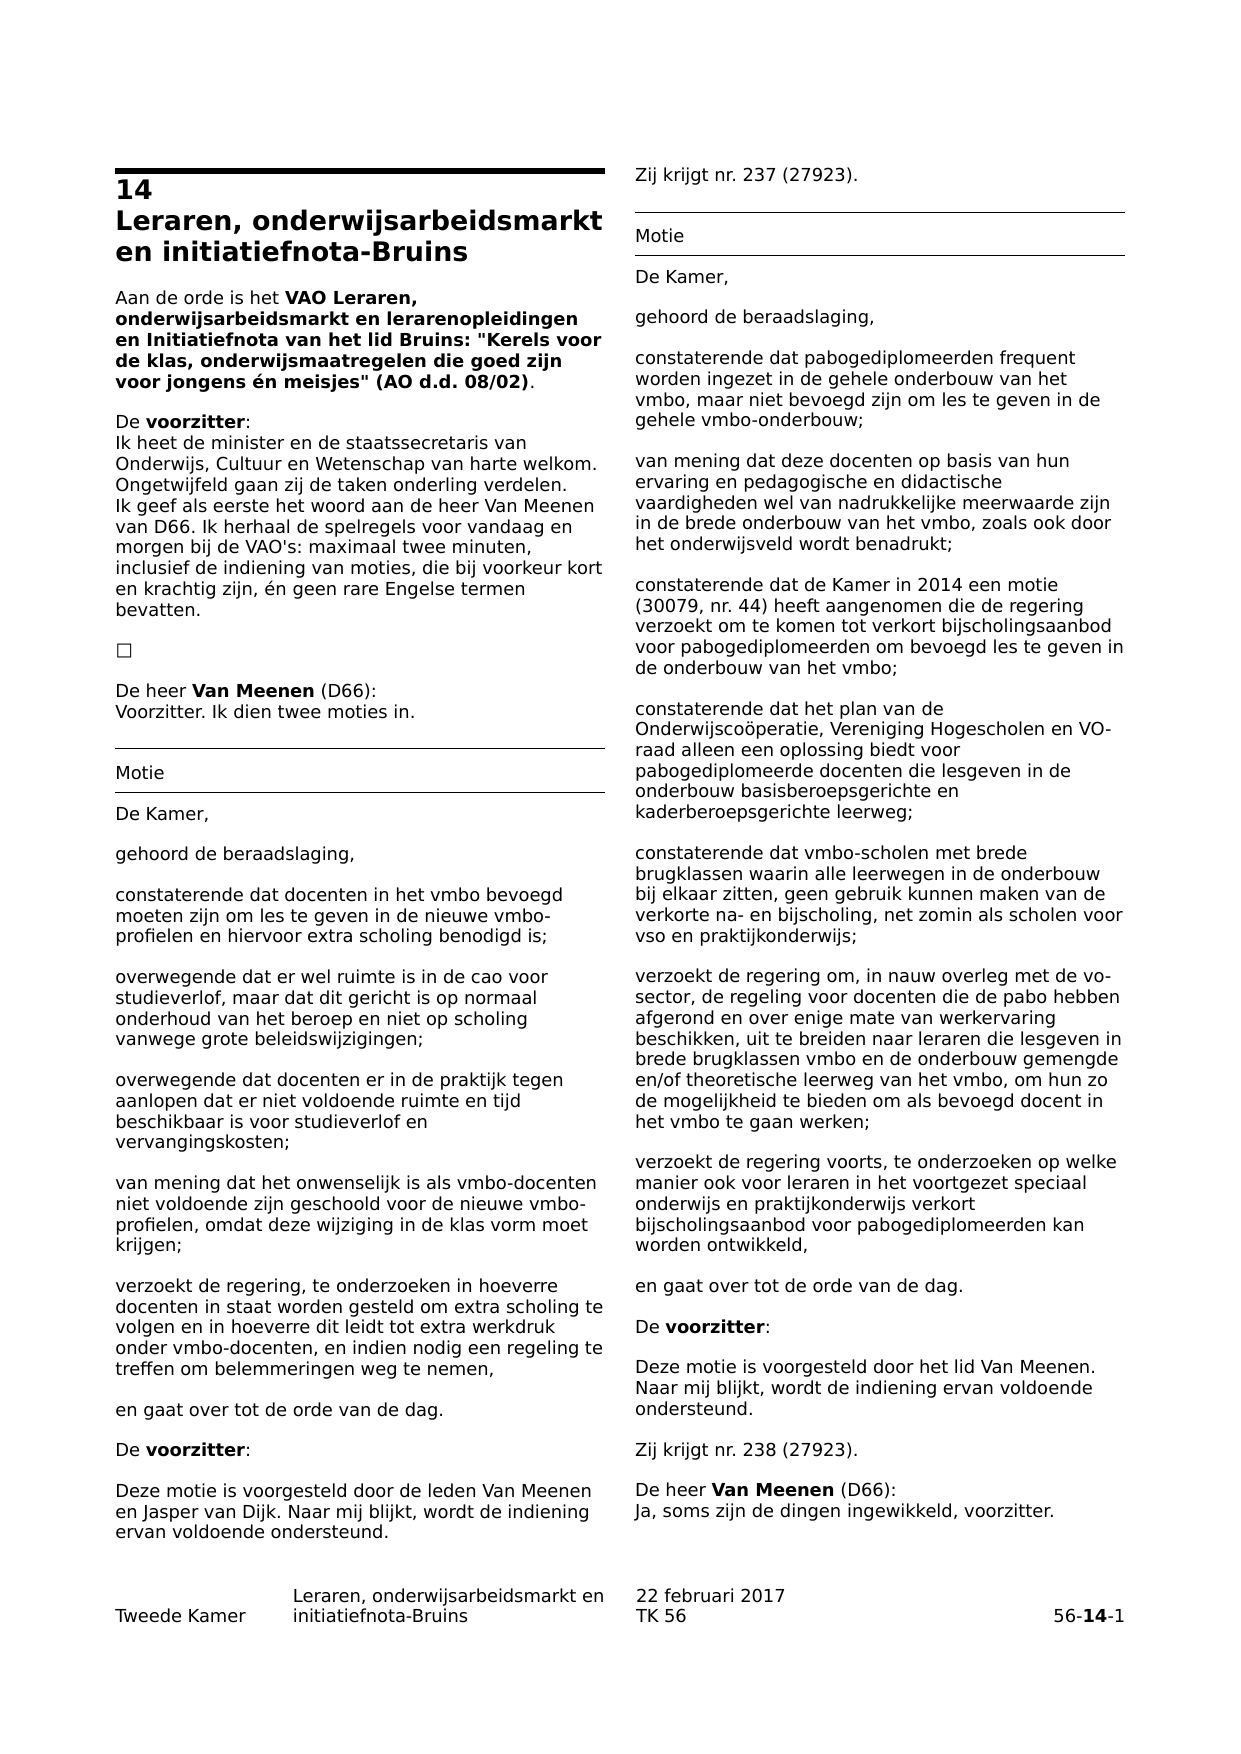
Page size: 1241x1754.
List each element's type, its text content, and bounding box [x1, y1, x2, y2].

text Zij krijgt nr. 237 (27923). [635, 165, 1125, 186]
text De voorzitter: [635, 1317, 1125, 1337]
text constaterende dat de Kamer in 2014 een motie (30079, nr. 44) heeft aangenomen die de regering verzoekt om te komen tot verkort bijscholingsaanbod voor pabogediplomeerden om bevoegd les te geven in de onderbouw van het vmbo; [635, 575, 1125, 678]
text Motie [115, 763, 605, 783]
text constaterende dat pabogediplomeerden frequent worden ingezet in de gehele onderbouw van het vmbo, maar niet bevoegd zijn om les te geven in de gehele vmbo-onderbouw; [635, 348, 1125, 431]
text Voorzitter. Ik dien twee moties in. [115, 702, 605, 723]
text constaterende dat docenten in het vmbo bevoegd moeten zijn om les te geven in de nieuwe vmbo-profielen en hiervoor extra scholing benodigd is; [115, 885, 605, 947]
title 14 Leraren, onderwijsarbeidsmarkt en initiatiefnota-Bruins [115, 174, 605, 268]
text en gaat over tot de orde van de dag. [115, 1399, 605, 1420]
text Deze motie is voorgesteld door het lid Van Meenen. Naar mij blijkt, wordt de indiening ervan voldoende ondersteund. [635, 1357, 1125, 1419]
text en gaat over tot de orde van de dag. [635, 1276, 1125, 1297]
text verzoekt de regering, te onderzoeken in hoeverre docenten in staat worden gesteld om extra scholing te volgen en in hoeverre dit leidt tot extra werkdruk onder vmbo-docenten, en indien nodig een regeling te treffen om belemmeringen weg te nemen, [115, 1276, 605, 1379]
text ⬜ [115, 641, 605, 661]
text Ja, soms zijn de dingen ingewikkeld, voorzitter. [635, 1501, 1125, 1522]
text De heer Van Meenen (D66): [115, 681, 605, 702]
text Motie [635, 226, 1125, 247]
text De voorzitter: [115, 1440, 605, 1461]
text Zij krijgt nr. 238 (27923). [635, 1439, 1125, 1460]
text verzoekt de regering voorts, te onderzoeken op welke manier ook voor leraren in het voortgezet speciaal onderwijs en praktijkonderwijs verkort bijscholingsaanbod voor pabogediplomeerden kan worden ontwikkeld, [635, 1152, 1125, 1256]
text overwegende dat docenten er in de praktijk tegen aanlopen dat er niet voldoende ruimte en tijd beschikbaar is voor studieverlof en vervangingskosten; [115, 1070, 605, 1153]
text Aan de orde is het VAO Leraren, onderwijsarbeidsmarkt en lerarenopleidingen en Initiatiefnota van het lid Bruins: "Kerels voor de klas, onderwijsmaatregelen die goed zijn voor jongens én meisjes" (AO d.d. 08/02). [115, 288, 605, 392]
text De Kamer, [115, 803, 605, 824]
text De Kamer, [635, 267, 1125, 287]
text Ik geef als eerste het woord aan de heer Van Meenen van D66. Ik herhaal de spelregels voor vandaag en morgen bij de VAO's: maximaal twee minuten, inclusief de indiening van moties, die bij voorkeur kort en krachtig zijn, én geen rare Engelse termen bevatten. [115, 496, 605, 621]
text De heer Van Meenen (D66): [635, 1480, 1125, 1501]
text gehoord de beraadslaging, [115, 844, 605, 865]
text De voorzitter: [115, 412, 605, 433]
text van mening dat deze docenten op basis van hun ervaring en pedagogische en didactische vaardigheden wel van nadrukkelijke meerwaarde zijn in de brede onderbouw van het vmbo, zoals ook door het onderwijsveld wordt benadrukt; [635, 451, 1125, 555]
text verzoekt de regering om, in nauw overleg met de vo-sector, de regeling voor docenten die de pabo hebben afgerond en over enige mate van werkervaring beschikken, uit te breiden naar leraren die lesgeven in brede brugklassen vmbo en de onderbouw gemengde en/of theoretische leerweg van het vmbo, om hun zo de mogelijkheid te bieden om als bevoegd docent in het vmbo te gaan werken; [635, 966, 1125, 1132]
text constaterende dat vmbo-scholen met brede brugklassen waarin alle leerwegen in de onderbouw bij elkaar zitten, geen gebruik kunnen maken van de verkorte na- en bijscholing, net zomin als scholen voor vso en praktijkonderwijs; [635, 843, 1125, 946]
text Deze motie is voorgesteld door de leden Van Meenen en Jasper van Dijk. Naar mij blijkt, wordt de indiening ervan voldoende ondersteund. [115, 1481, 605, 1543]
text Ik heet de minister en de staatssecretaris van Onderwijs, Cultuur en Wetenschap van harte welkom. Ongetwijfeld gaan zij de taken onderling verdelen. [115, 433, 605, 496]
text gehoord de beraadslaging, [635, 307, 1125, 328]
text constaterende dat het plan van de Onderwijscoöperatie, Vereniging Hogescholen en VO-raad alleen een oplossing biedt voor pabogediplomeerde docenten die lesgeven in de onderbouw basisberoepsgerichte en kaderberoepsgerichte leerweg; [635, 698, 1125, 823]
text van mening dat het onwenselijk is als vmbo-docenten niet voldoende zijn geschoold voor de nieuwe vmbo-profielen, omdat deze wijziging in de klas vorm moet krijgen; [115, 1173, 605, 1256]
text overwegende dat er wel ruimte is in de cao voor studieverlof, maar dat dit gericht is op normaal onderhoud van het beroep en niet op scholing vanwege grote beleidswijzigingen; [115, 967, 605, 1050]
